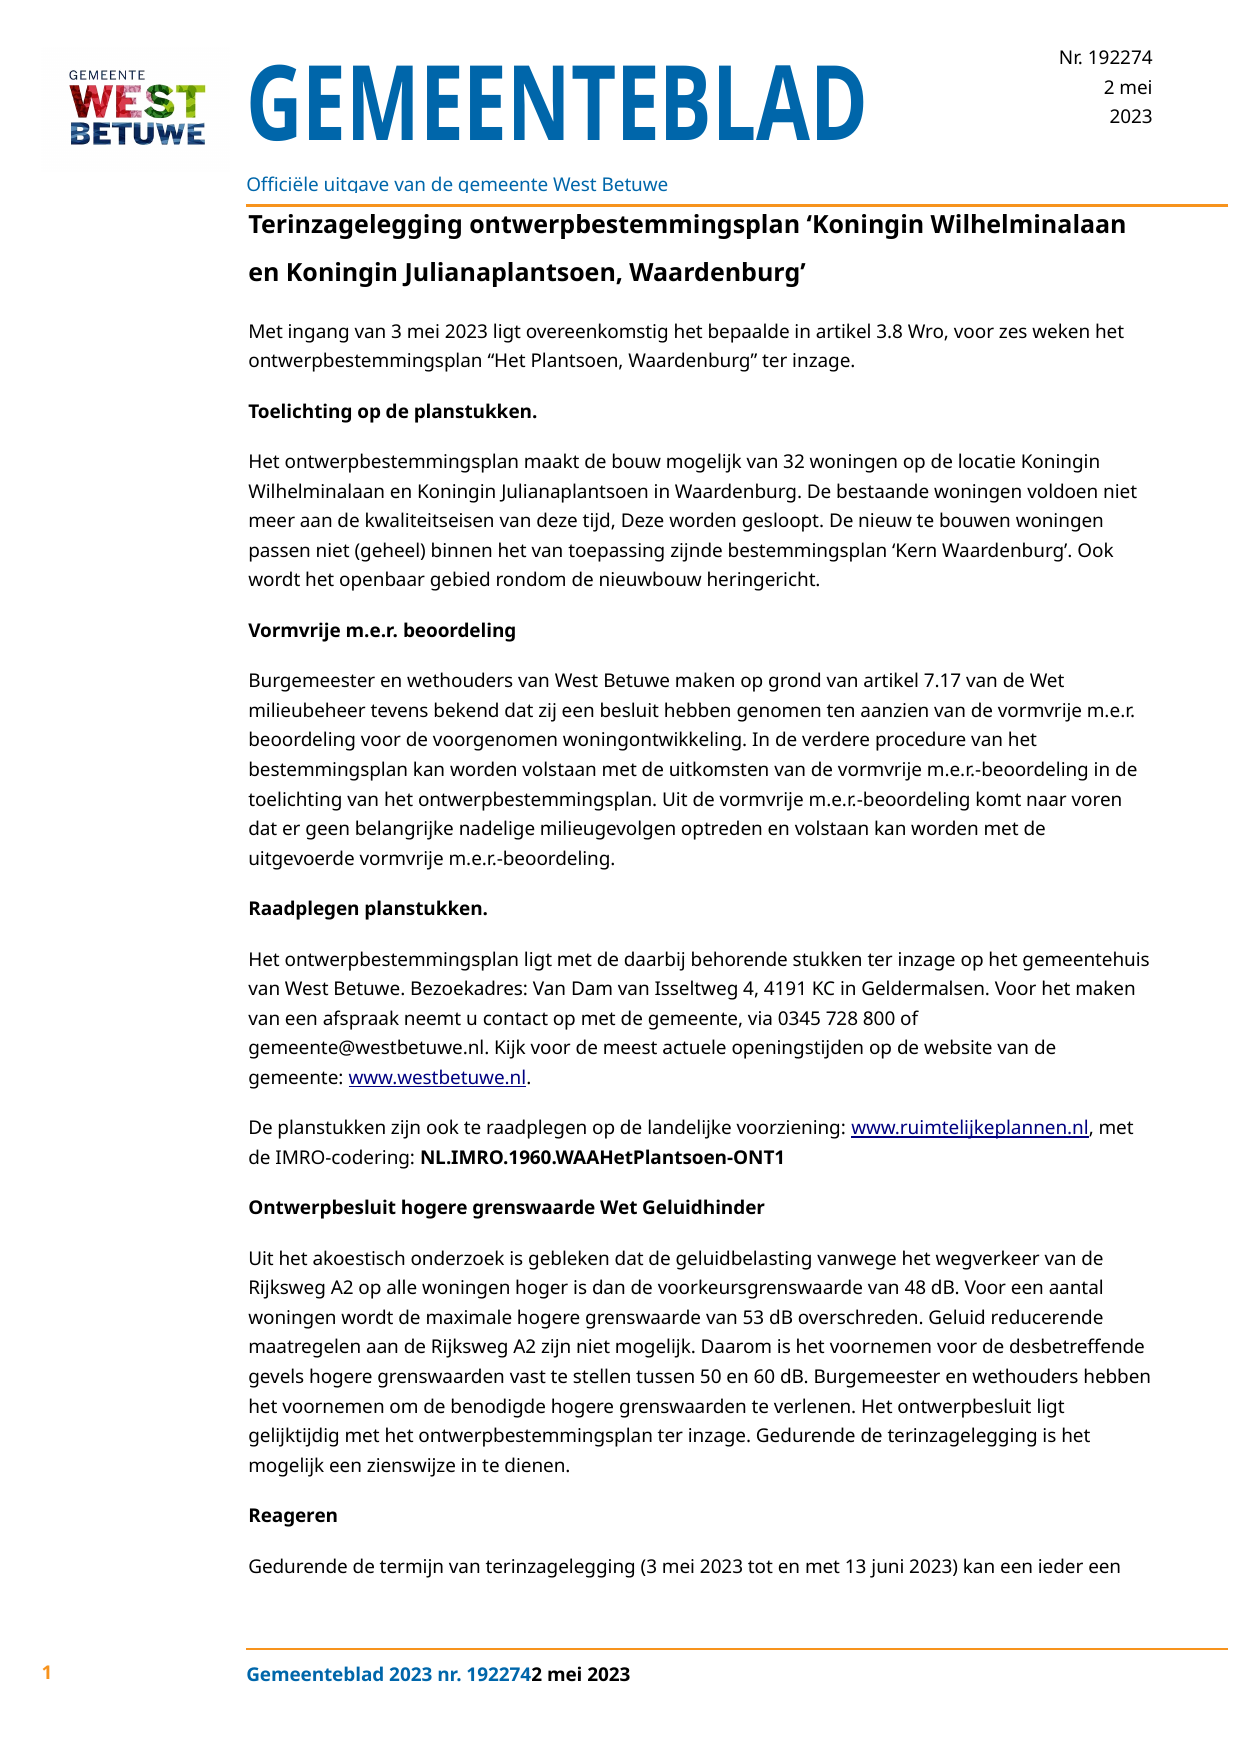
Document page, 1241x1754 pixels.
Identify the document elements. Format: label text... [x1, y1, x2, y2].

text Terinzagelegging ontwerpbestemmingsplan ‘Koningin Wilhelminalaan en Koningin Julianaplantsoen, Waardenburg’ [248, 207, 1152, 288]
text Ontwerpbesluit hogere grenswaarde Wet Geluidhinder [248, 1194, 1152, 1220]
text Het ontwerpbestemmingsplan maakt de bouw mogelijk van 32 woningen op de locatie Koningin Wilhelminalaan en Koningin Julianaplantsoen in Waardenburg. De bestaande woningen voldoen niet meer aan de kwaliteitseisen van deze tijd, Deze worden gesloopt. De nieuw te bouwen woningen passen niet (geheel) binnen het van toepassing zijnde bestemmingsplan ‘Kern Waardenburg’. Ook wordt het openbaar gebied rondom de nieuwbouw heringericht. [248, 448, 1152, 592]
text Raadplegen planstukken. [248, 895, 1152, 921]
picture [41, 47, 231, 172]
text De planstukken zijn ook te raadplegen op de landelijke voorziening: www.ruimtelijkeplannen.nl, met de IMRO-codering: NL.IMRO.1960.WAAHetPlantsoen-ONT1 [248, 1114, 1152, 1170]
text Toelichting op de planstukken. [248, 398, 1152, 424]
text Vormvrije m.e.r. beoordeling [248, 617, 1152, 643]
text Burgemeester en wethouders van West Betuwe maken op grond van artikel 7.17 van de Wet milieubeheer tevens bekend dat zij een besluit hebben genomen ten aanzien van de vormvrije m.e.r. beoordeling voor de voorgenomen woningontwikkeling. In de verdere procedure van het bestemmingsplan kan worden volstaan met de uitkomsten van de vormvrije m.e.r.-beoordeling in de toelichting van het ontwerpbestemmingsplan. Uit de vormvrije m.e.r.-beoordeling komt naar voren dat er geen belangrijke nadelige milieugevolgen optreden en volstaan kan worden met de uitgevoerde vormvrije m.e.r.-beoordeling. [248, 667, 1152, 871]
text Met ingang van 3 mei 2023 ligt overeenkomstig het bepaalde in artikel 3.8 Wro, voor zes weken het ontwerpbestemmingsplan “Het Plantsoen, Waardenburg” ter inzage. [248, 318, 1152, 373]
text Het ontwerpbestemmingsplan ligt met de daarbij behorende stukken ter inzage op het gemeentehuis van West Betuwe. Bezoekadres: Van Dam van Isseltweg 4, 4191 KC in Geldermalsen. Voor het maken van een afspraak neemt u contact op met de gemeente, via 0345 728 800 of gemeente@westbetuwe.nl. Kijk voor de meest actuele openingstijden op de website van de gemeente: www.westbetuwe.nl. [248, 946, 1152, 1090]
text Uit het akoestisch onderzoek is gebleken dat de geluidbelasting vanwege het wegverkeer van de Rijksweg A2 op alle woningen hoger is dan de voorkeursgrenswaarde van 48 dB. Voor een aantal woningen wordt de maximale hogere grenswaarde van 53 dB overschreden. Geluid reducerende maatregelen aan de Rijksweg A2 zijn niet mogelijk. Daarom is het voornemen voor de desbetreffende gevels hogere grenswaarden vast te stellen tussen 50 en 60 dB. Burgemeester en wethouders hebben het voornemen om de benodigde hogere grenswaarden te verlenen. Het ontwerpbesluit ligt gelijktijdig met het ontwerpbestemmingsplan ter inzage. Gedurende de terinzagelegging is het mogelijk een zienswijze in te dienen. [248, 1245, 1152, 1478]
text Reageren [248, 1502, 1152, 1528]
text Gedurende de termijn van terinzagelegging (3 mei 2023 tot en met 13 juni 2023) kan een ieder een [248, 1553, 1152, 1579]
